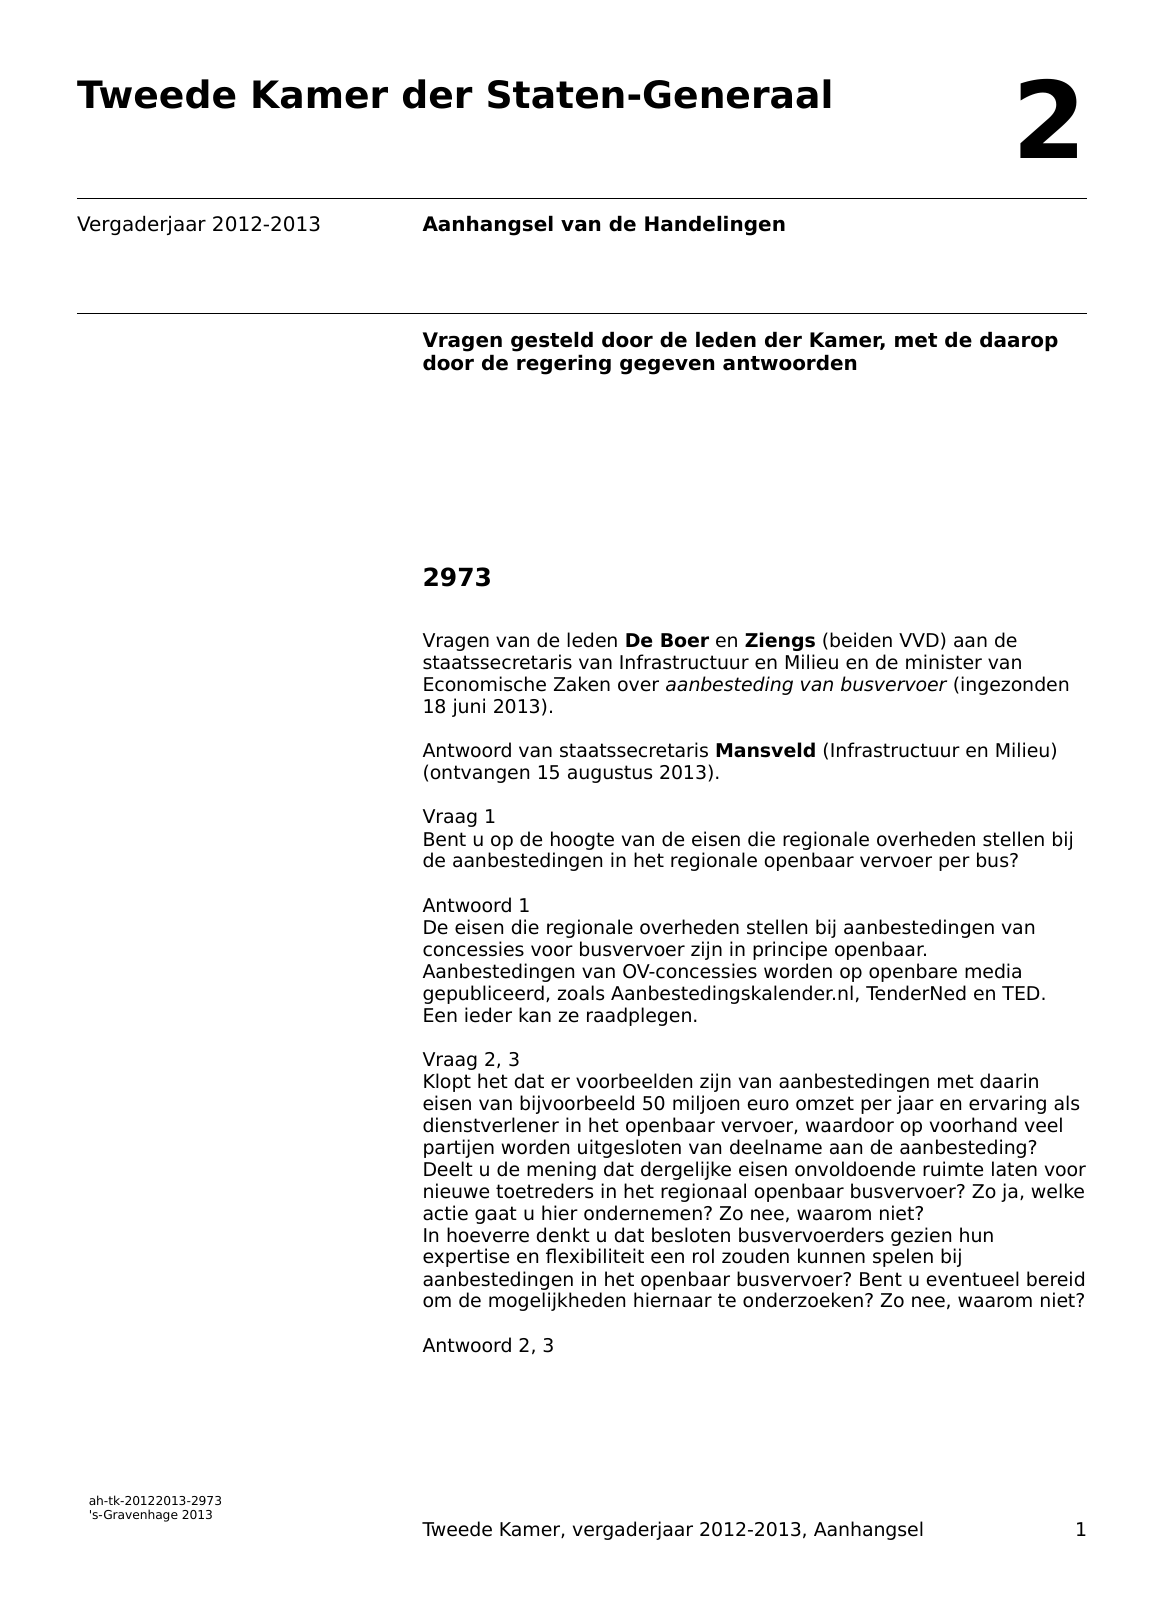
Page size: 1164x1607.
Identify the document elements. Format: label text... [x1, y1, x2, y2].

text 2973 [422, 563, 1087, 592]
text Antwoord van staatssecretaris Mansveld (Infrastructuur en Milieu) (ontvangen 15 augustus 2013). [422, 740, 1087, 784]
text Antwoord 1 [422, 894, 1087, 917]
text Bent u op de hoogte van de eisen die regionale overheden stellen bij de aanbestedingen in het regionale openbaar vervoer per bus? [422, 828, 1087, 872]
table_cell Vergaderjaar 2012-2013 [77, 199, 422, 313]
text ah-tk-20122013-2973 [88, 1494, 323, 1508]
text Vragen van de leden De Boer en Ziengs (beiden VVD) aan de staatssecretaris van Infrastructuur en Milieu en de minister van Economische Zaken over aanbesteding van busvervoer (ingezonden 18 juni 2013). [422, 630, 1087, 718]
table_header 2 [886, 59, 1087, 198]
text Vraag 1 [422, 806, 1087, 828]
text 's-Gravenhage 2013 [88, 1508, 323, 1522]
text In hoeverre denkt u dat besloten busvervoerders gezien hun expertise en flexibiliteit een rol zouden kunnen spelen bij aanbestedingen in het openbaar busvervoer? Bent u eventueel bereid om de mogelijkheden hiernaar te onderzoeken? Zo nee, waarom niet? [422, 1224, 1087, 1312]
table_cell Vragen gesteld door de leden der Kamer, met de daarop door de regering gegeven antwoorden [422, 314, 1087, 375]
table_cell Aanhangsel van de Handelingen [422, 199, 1087, 313]
table_cell [77, 314, 422, 375]
text Antwoord 2, 3 [422, 1334, 1087, 1357]
text De eisen die regionale overheden stellen bij aanbestedingen van concessies voor busvervoer zijn in principe openbaar. Aanbestedingen van OV-concessies worden op openbare media gepubliceerd, zoals Aanbestedingskalender.nl, TenderNed en TED. Een ieder kan ze raadplegen. [422, 917, 1087, 1026]
text Klopt het dat er voorbeelden zijn van aanbestedingen met daarin eisen van bijvoorbeeld 50 miljoen euro omzet per jaar en ervaring als dienstverlener in het openbaar vervoer, waardoor op voorhand veel partijen worden uitgesloten van deelname aan de aanbesteding? Deelt u de mening dat dergelijke eisen onvoldoende ruimte laten voor nieuwe toetreders in het regionaal openbaar busvervoer? Zo ja, welke actie gaat u hier ondernemen? Zo nee, waarom niet? [422, 1071, 1087, 1224]
table_header Tweede Kamer der Staten-Generaal [77, 59, 886, 198]
text Vraag 2, 3 [422, 1049, 1087, 1071]
